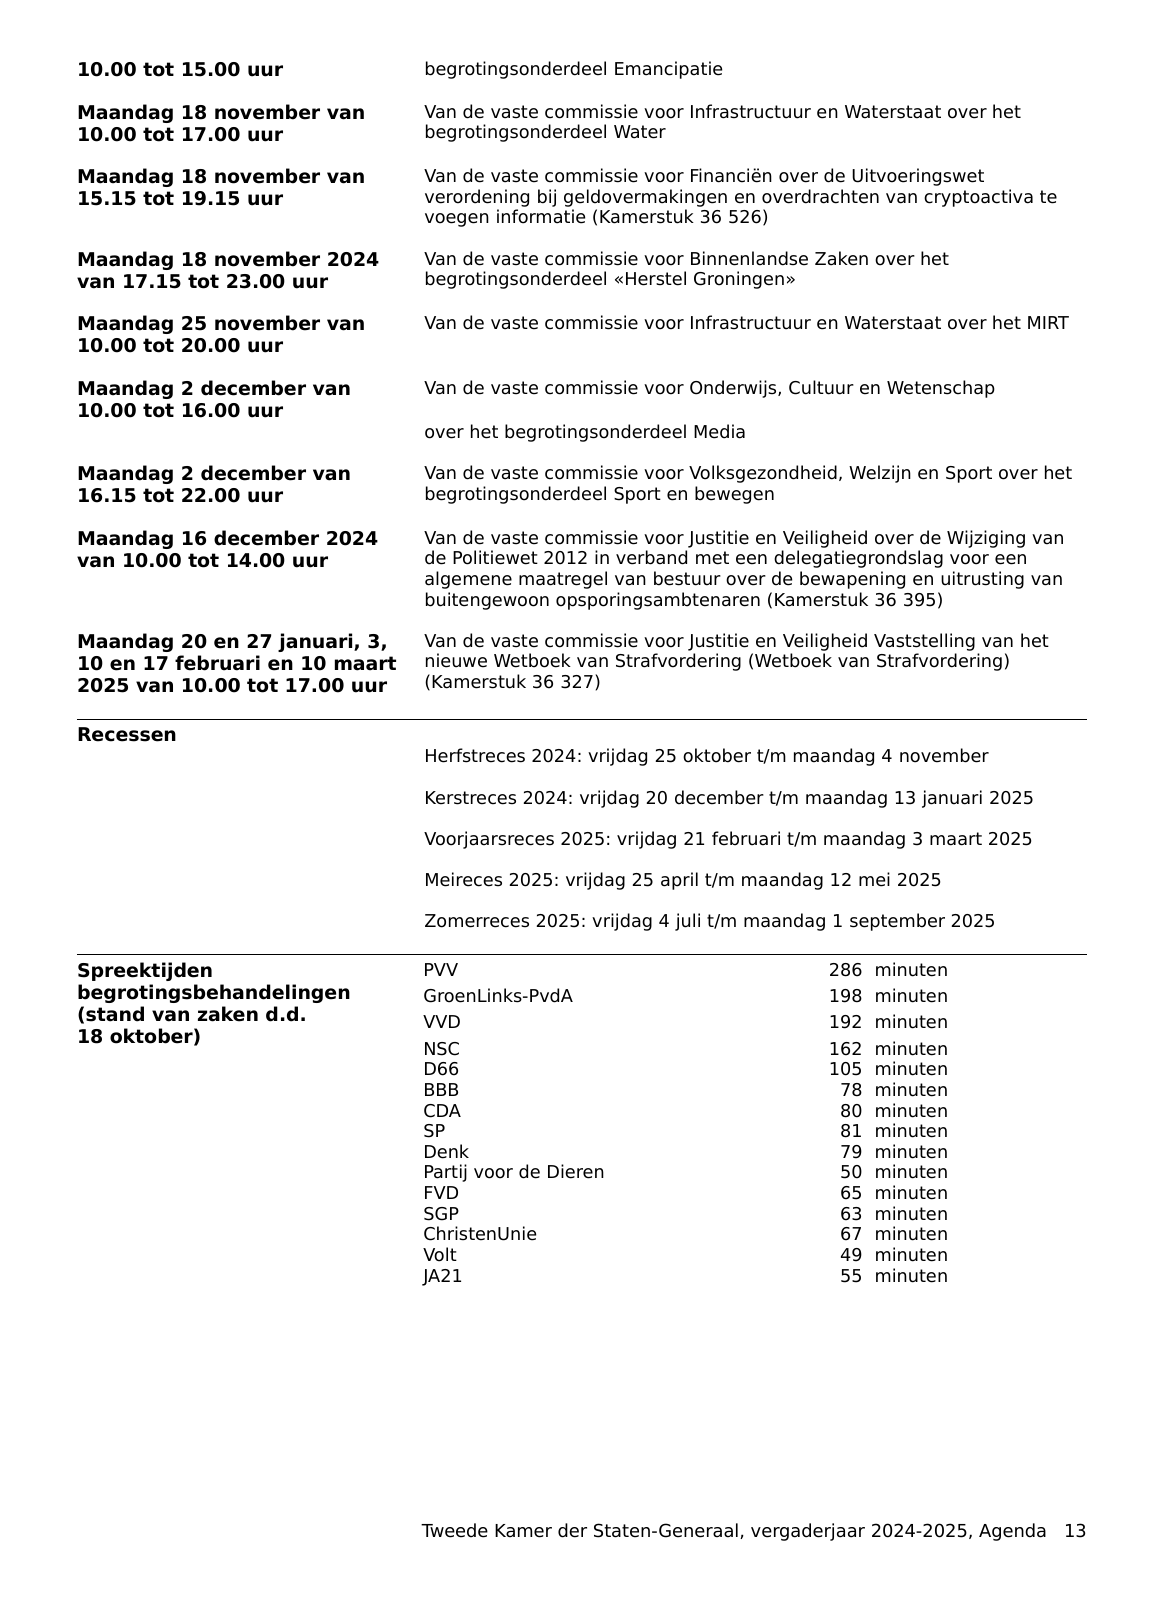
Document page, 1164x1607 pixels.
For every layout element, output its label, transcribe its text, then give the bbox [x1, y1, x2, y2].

table_cell [400, 1204, 417, 1224]
table_cell [400, 980, 417, 1007]
table_cell [77, 788, 401, 808]
table_cell VVD [417, 1007, 691, 1033]
table_cell [418, 146, 1087, 166]
table_cell [400, 1007, 417, 1033]
table_cell SGP [417, 1204, 691, 1224]
table_cell [400, 1142, 417, 1162]
table_cell [77, 1183, 400, 1204]
table_cell [77, 1142, 400, 1162]
table_cell Voorjaarsreces 2025: vrijdag 21 februari t/m maandag 3 maart 2025 [418, 829, 1087, 849]
table_cell [401, 463, 418, 507]
table_cell Kerstreces 2024: vrijdag 20 december t/m maandag 13 januari 2025 [418, 788, 1087, 808]
table_cell [77, 829, 401, 849]
table_cell 105 [691, 1059, 868, 1080]
table_cell minuten [868, 1007, 1087, 1033]
table_cell 192 [691, 1007, 868, 1033]
table_cell [400, 1266, 417, 1286]
table_cell [400, 1033, 417, 1059]
table_cell [401, 808, 418, 829]
table_cell Van de vaste commissie voor Binnenlandse Zaken over het begrotingsonderdeel «Herstel Groningen» [418, 249, 1087, 293]
table_cell [400, 1183, 417, 1204]
table_cell [418, 228, 1087, 249]
table_header 286 [691, 955, 868, 980]
table_cell [401, 228, 418, 249]
table_cell Denk [417, 1142, 691, 1162]
table_cell [77, 1121, 400, 1142]
table_header PVV [417, 955, 691, 980]
table_cell Maandag 2 december van 16.15 tot 22.00 uur [77, 463, 401, 507]
table_cell [401, 631, 418, 697]
table_cell [77, 1224, 400, 1245]
table_cell Maandag 16 december 2024 van 10.00 tot 14.00 uur [77, 528, 401, 610]
table_cell [77, 1101, 400, 1121]
table_cell 55 [691, 1266, 868, 1286]
table_header Spreektijden begrotingsbehandelingen (stand van zaken d.d. 18 oktober) [77, 955, 400, 1059]
table_cell 80 [691, 1101, 868, 1121]
table_cell [418, 850, 1087, 870]
table_cell minuten [868, 1266, 1087, 1286]
table_header [401, 720, 418, 746]
table_cell Van de vaste commissie voor Infrastructuur en Waterstaat over het MIRT [418, 313, 1087, 357]
table_cell [401, 81, 418, 102]
table_cell [400, 1245, 417, 1266]
table_cell [418, 507, 1087, 528]
table_cell BBB [417, 1080, 691, 1101]
table_cell [77, 850, 401, 870]
table_cell D66 [417, 1059, 691, 1080]
table_cell Maandag 25 november van 10.00 tot 20.00 uur [77, 313, 401, 357]
table_cell minuten [868, 980, 1087, 1007]
table_cell [77, 808, 401, 829]
table_cell Meireces 2025: vrijdag 25 april t/m maandag 12 mei 2025 [418, 870, 1087, 891]
table_cell Van de vaste commissie voor Justitie en Veiligheid over de Wijziging van de Politiewet 2012 in verband met een delegatiegrondslag voor een algemene maatregel van bestuur over de bewapening en uitrusting van buitengewoon opsporingsambtenaren (Kamerstuk 36 395) [418, 528, 1087, 610]
table_cell [418, 610, 1087, 631]
table_cell [77, 610, 401, 631]
table_cell Maandag 18 november 2024 van 17.15 tot 23.00 uur [77, 249, 401, 293]
table_cell [401, 357, 418, 378]
table_cell [401, 146, 418, 166]
table_cell 67 [691, 1224, 868, 1245]
table_cell CDA [417, 1101, 691, 1121]
table_cell 81 [691, 1121, 868, 1142]
table_cell 10.00 tot 15.00 uur [77, 59, 401, 81]
table_cell Maandag 2 december van 10.00 tot 16.00 uur [77, 378, 401, 422]
table_cell minuten [868, 1204, 1087, 1224]
table_cell [401, 378, 418, 422]
table_cell minuten [868, 1059, 1087, 1080]
table_cell minuten [868, 1080, 1087, 1101]
table_cell [401, 507, 418, 528]
table_cell 198 [691, 980, 868, 1007]
table_cell minuten [868, 1224, 1087, 1245]
table_cell 78 [691, 1080, 868, 1101]
table_cell [401, 767, 418, 788]
table_cell minuten [868, 1163, 1087, 1183]
table_cell minuten [868, 1142, 1087, 1162]
table_cell Maandag 20 en 27 januari, 3, 10 en 17 februari en 10 maart 2025 van 10.00 tot 17.00 uur [77, 631, 401, 697]
table_cell [401, 746, 418, 767]
table_cell [77, 422, 401, 442]
table_cell [418, 443, 1087, 463]
table_header Recessen [77, 720, 401, 746]
table_cell ChristenUnie [417, 1224, 691, 1245]
table_cell [77, 746, 401, 767]
table_cell [401, 422, 418, 442]
table_cell [77, 146, 401, 166]
table_cell [418, 891, 1087, 911]
table_cell [400, 1163, 417, 1183]
table_cell [77, 81, 401, 102]
table_cell Maandag 18 november van 10.00 tot 17.00 uur [77, 102, 401, 146]
table_cell FVD [417, 1183, 691, 1204]
table_cell [400, 1224, 417, 1245]
table_cell minuten [868, 1033, 1087, 1059]
table_cell [401, 850, 418, 870]
table_cell over het begrotingsonderdeel Media [418, 422, 1087, 442]
table_cell [77, 870, 401, 891]
table_cell [77, 1245, 400, 1266]
table_cell JA21 [417, 1266, 691, 1286]
table_cell minuten [868, 1101, 1087, 1121]
table_cell [401, 249, 418, 293]
table_cell [401, 829, 418, 849]
table_cell Van de vaste commissie voor Onderwijs, Cultuur en Wetenschap [418, 378, 1087, 422]
table_header minuten [868, 955, 1087, 980]
table_cell [401, 911, 418, 932]
table_cell Van de vaste commissie voor Justitie en Veiligheid Vaststelling van het nieuwe Wetboek van Strafvordering (Wetboek van Strafvordering) (Kamerstuk 36 327) [418, 631, 1087, 697]
table_cell [77, 1266, 400, 1286]
table_cell [77, 357, 401, 378]
table_cell minuten [868, 1183, 1087, 1204]
table_cell [401, 102, 418, 146]
table_cell [77, 767, 401, 788]
table_cell [401, 528, 418, 610]
table_cell [418, 81, 1087, 102]
table_cell [77, 911, 401, 932]
table_cell [77, 1204, 400, 1224]
table_cell [418, 357, 1087, 378]
table_cell Zomerreces 2025: vrijdag 4 juli t/m maandag 1 september 2025 [418, 911, 1087, 932]
table_cell Van de vaste commissie voor Financiën over de Uitvoeringswet verordening bij geldovermakingen en overdrachten van cryptoactiva te voegen informatie (Kamerstuk 36 526) [418, 166, 1087, 228]
table_cell Partij voor de Dieren [417, 1163, 691, 1183]
table_cell [400, 1101, 417, 1121]
table_cell SP [417, 1121, 691, 1142]
table_cell Volt [417, 1245, 691, 1266]
table_cell Herfstreces 2024: vrijdag 25 oktober t/m maandag 4 november [418, 746, 1087, 767]
table_cell Van de vaste commissie voor Infrastructuur en Waterstaat over het begrotingsonderdeel Water [418, 102, 1087, 146]
table_cell [401, 313, 418, 357]
table_cell [401, 610, 418, 631]
table_cell [418, 767, 1087, 788]
table_cell [77, 443, 401, 463]
table_cell [77, 1163, 400, 1183]
table_cell 162 [691, 1033, 868, 1059]
table_cell [77, 1059, 400, 1080]
table_header [418, 720, 1087, 746]
table_cell [400, 1080, 417, 1101]
table_cell 63 [691, 1204, 868, 1224]
table_cell [77, 507, 401, 528]
table_cell [401, 293, 418, 313]
table_cell [401, 788, 418, 808]
table_cell [77, 1080, 400, 1101]
table_cell minuten [868, 1121, 1087, 1142]
table_cell [77, 228, 401, 249]
table_cell NSC [417, 1033, 691, 1059]
table_cell [400, 1059, 417, 1080]
table_cell 50 [691, 1163, 868, 1183]
table_cell 79 [691, 1142, 868, 1162]
table_cell [77, 293, 401, 313]
table_cell 65 [691, 1183, 868, 1204]
table_cell Van de vaste commissie voor Volksgezondheid, Welzijn en Sport over het begrotingsonderdeel Sport en bewegen [418, 463, 1087, 507]
table_cell [401, 870, 418, 891]
table_cell [401, 59, 418, 81]
table_cell begrotingsonderdeel Emancipatie [418, 59, 1087, 81]
table_cell [401, 891, 418, 911]
table_cell 49 [691, 1245, 868, 1266]
table_cell Maandag 18 november van 15.15 tot 19.15 uur [77, 166, 401, 228]
table_cell [418, 293, 1087, 313]
table_cell [418, 808, 1087, 829]
table_cell GroenLinks-PvdA [417, 980, 691, 1007]
table_cell [400, 1121, 417, 1142]
table_cell [401, 166, 418, 228]
table_header [400, 955, 417, 980]
table_cell [77, 891, 401, 911]
table_cell minuten [868, 1245, 1087, 1266]
table_cell [401, 443, 418, 463]
